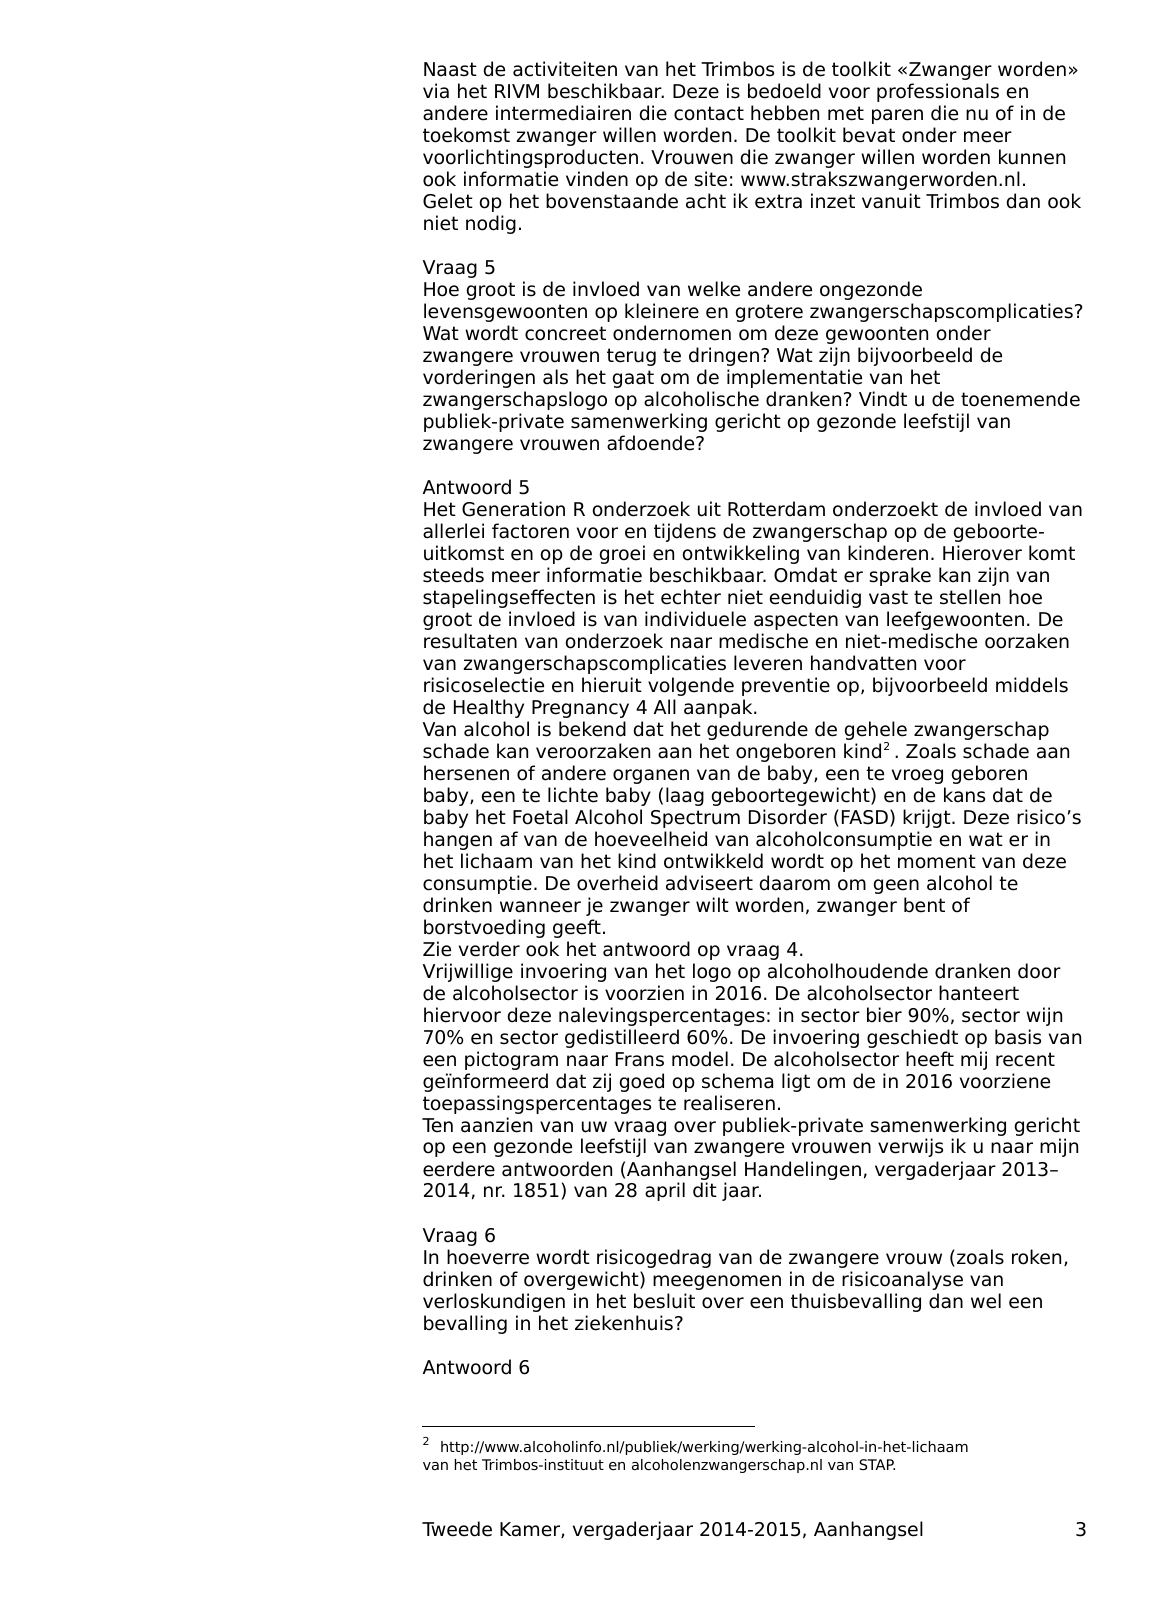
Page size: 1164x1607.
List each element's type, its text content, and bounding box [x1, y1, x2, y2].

text Hoe groot is de invloed van welke andere ongezonde levensgewoonten op kleinere en grotere zwangerschapscomplicaties? Wat wordt concreet ondernomen om deze gewoonten onder zwangere vrouwen terug te dringen? Wat zijn bijvoorbeeld de vorderingen als het gaat om de implementatie van het zwangerschapslogo op alcoholische dranken? Vindt u de toenemende publiek-private samenwerking gericht op gezonde leefstijl van zwangere vrouwen afdoende? [422, 279, 1087, 455]
text van het Trimbos-instituut en alcoholenzwangerschap.nl van STAP. [422, 1457, 1087, 1474]
text Vraag 5 [422, 257, 1087, 279]
text Gelet op het bovenstaande acht ik extra inzet vanuit Trimbos dan ook niet nodig. [422, 191, 1087, 235]
text In hoeverre wordt risicogedrag van de zwangere vrouw (zoals roken, drinken of overgewicht) meegenomen in de risicoanalyse van verloskundigen in het besluit over een thuisbevalling dan wel een bevalling in het ziekenhuis? [422, 1247, 1087, 1334]
text Vraag 6 [422, 1224, 1087, 1247]
text Antwoord 6 [422, 1357, 1087, 1379]
text Het Generation R onderzoek uit Rotterdam onderzoekt de invloed van allerlei factoren voor en tijdens de zwangerschap op de geboorte-uitkomst en op de groei en ontwikkeling van kinderen. Hierover komt steeds meer informatie beschikbaar. Omdat er sprake kan zijn van stapelingseffecten is het echter niet eenduidig vast te stellen hoe groot de invloed is van individuele aspecten van leefgewoonten. De resultaten van onderzoek naar medische en niet-medische oorzaken van zwangerschapscomplicaties leveren handvatten voor risicoselectie en hieruit volgende preventie op, bijvoorbeeld middels de Healthy Pregnancy 4 All aanpak. [422, 499, 1087, 719]
text Ten aanzien van uw vraag over publiek-private samenwerking gericht op een gezonde leefstijl van zwangere vrouwen verwijs ik u naar mijn eerdere antwoorden (Aanhangsel Handelingen, vergaderjaar 2013–2014, nr. 1851) van 28 april dit jaar. [422, 1114, 1087, 1202]
text Antwoord 5 [422, 477, 1087, 499]
text Vrijwillige invoering van het logo op alcoholhoudende dranken door de alcoholsector is voorzien in 2016. De alcoholsector hanteert hiervoor deze nalevingspercentages: in sector bier 90%, sector wijn 70% en sector gedistilleerd 60%. De invoering geschiedt op basis van een pictogram naar Frans model. De alcoholsector heeft mij recent geïnformeerd dat zij goed op schema ligt om de in 2016 voorziene toepassingspercentages te realiseren. [422, 961, 1087, 1114]
text Zie verder ook het antwoord op vraag 4. [422, 939, 1087, 961]
text http://www.alcoholinfo.nl/publiek/werking/werking-alcohol-in-het-lichaam [422, 1435, 1087, 1457]
text Naast de activiteiten van het Trimbos is de toolkit «Zwanger worden» via het RIVM beschikbaar. Deze is bedoeld voor professionals en andere intermediairen die contact hebben met paren die nu of in de toekomst zwanger willen worden. De toolkit bevat onder meer voorlichtingsproducten. Vrouwen die zwanger willen worden kunnen ook informatie vinden op de site: www.strakszwangerworden.nl. [422, 59, 1087, 191]
text Van alcohol is bekend dat het gedurende de gehele zwangerschap schade kan veroorzaken aan het ongeboren kind. Zoals schade aan hersenen of andere organen van de baby, een te vroeg geboren baby, een te lichte baby (laag geboortegewicht) en de kans dat de baby het Foetal Alcohol Spectrum Disorder (FASD) krijgt. Deze risico’s hangen af van de hoeveelheid van alcoholconsumptie en wat er in het lichaam van het kind ontwikkeld wordt op het moment van deze consumptie. De overheid adviseert daarom om geen alcohol te drinken wanneer je zwanger wilt worden, zwanger bent of borstvoeding geeft. [422, 719, 1087, 939]
